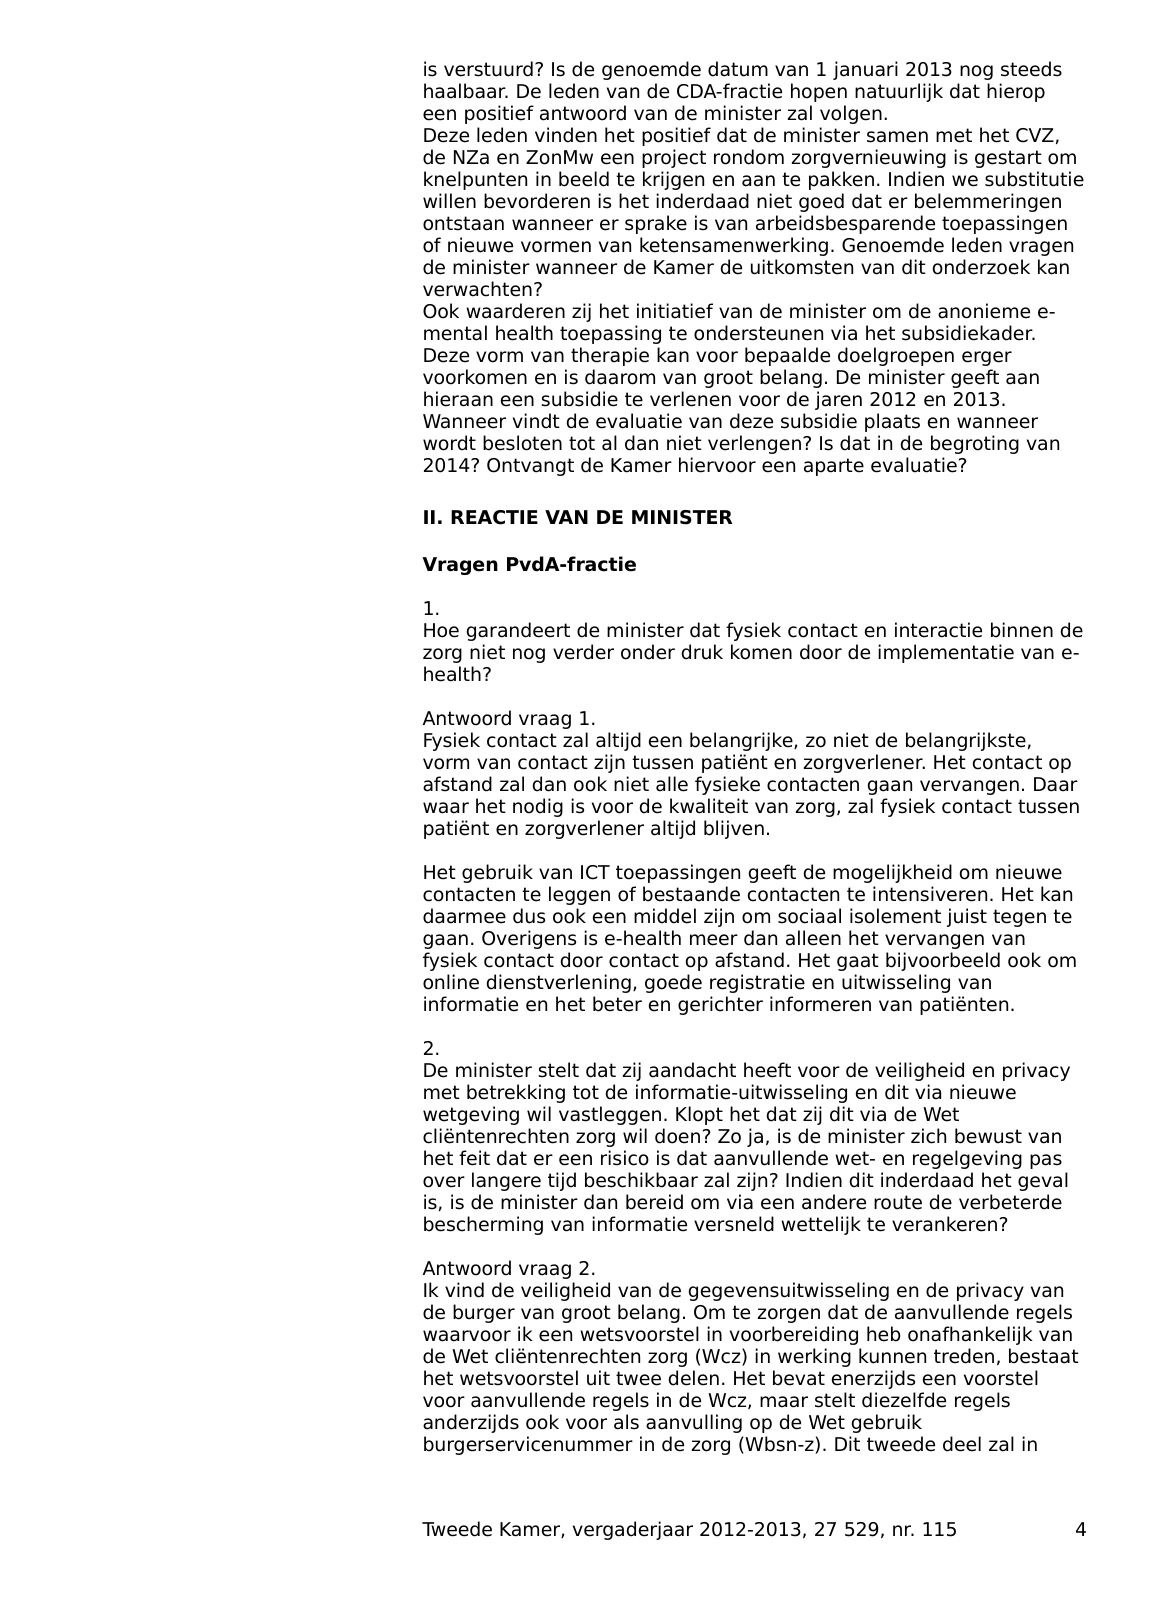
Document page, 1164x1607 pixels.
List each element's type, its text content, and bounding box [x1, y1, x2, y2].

text Deze leden vinden het positief dat de minister samen met het CVZ, de NZa en ZonMw een project rondom zorgvernieuwing is gestart om knelpunten in beeld te krijgen en aan te pakken. Indien we substitutie willen bevorderen is het inderdaad niet goed dat er belemmeringen ontstaan wanneer er sprake is van arbeidsbesparende toepassingen of nieuwe vormen van ketensamenwerking. Genoemde leden vragen de minister wanneer de Kamer de uitkomsten van dit onderzoek kan verwachten? [422, 125, 1087, 301]
text 1. [422, 598, 1087, 620]
text Ook waarderen zij het initiatief van de minister om de anonieme e-mental health toepassing te ondersteunen via het subsidiekader. Deze vorm van therapie kan voor bepaalde doelgroepen erger voorkomen en is daarom van groot belang. De minister geeft aan hieraan een subsidie te verlenen voor de jaren 2012 en 2013. Wanneer vindt de evaluatie van deze subsidie plaats en wanneer wordt besloten tot al dan niet verlengen? Is dat in de begroting van 2014? Ontvangt de Kamer hiervoor een aparte evaluatie? [422, 301, 1087, 477]
text Het gebruik van ICT toepassingen geeft de mogelijkheid om nieuwe contacten te leggen of bestaande contacten te intensiveren. Het kan daarmee dus ook een middel zijn om sociaal isolement juist tegen te gaan. Overigens is e-health meer dan alleen het vervangen van fysiek contact door contact op afstand. Het gaat bijvoorbeeld ook om online dienstverlening, goede registratie en uitwisseling van informatie en het beter en gerichter informeren van patiënten. [422, 862, 1087, 1016]
text is verstuurd? Is de genoemde datum van 1 januari 2013 nog steeds haalbaar. De leden van de CDA-fractie hopen natuurlijk dat hierop een positief antwoord van de minister zal volgen. [422, 59, 1087, 125]
text Fysiek contact zal altijd een belangrijke, zo niet de belangrijkste, vorm van contact zijn tussen patiënt en zorgverlener. Het contact op afstand zal dan ook niet alle fysieke contacten gaan vervangen. Daar waar het nodig is voor de kwaliteit van zorg, zal fysiek contact tussen patiënt en zorgverlener altijd blijven. [422, 730, 1087, 840]
subtitle Vragen PvdA-fractie [422, 554, 1087, 576]
subtitle II. REACTIE VAN DE MINISTER [422, 507, 1087, 529]
text De minister stelt dat zij aandacht heeft voor de veiligheid en privacy met betrekking tot de informatie-uitwisseling en dit via nieuwe wetgeving wil vastleggen. Klopt het dat zij dit via de Wet cliëntenrechten zorg wil doen? Zo ja, is de minister zich bewust van het feit dat er een risico is dat aanvullende wet- en regelgeving pas over langere tijd beschikbaar zal zijn? Indien dit inderdaad het geval is, is de minister dan bereid om via een andere route de verbeterde bescherming van informatie versneld wettelijk te verankeren? [422, 1060, 1087, 1236]
text Hoe garandeert de minister dat fysiek contact en interactie binnen de zorg niet nog verder onder druk komen door de implementatie van e-health? [422, 620, 1087, 686]
text Ik vind de veiligheid van de gegevensuitwisseling en de privacy van de burger van groot belang. Om te zorgen dat de aanvullende regels waarvoor ik een wetsvoorstel in voorbereiding heb onafhankelijk van de Wet cliëntenrechten zorg (Wcz) in werking kunnen treden, bestaat het wetsvoorstel uit twee delen. Het bevat enerzijds een voorstel voor aanvullende regels in de Wcz, maar stelt diezelfde regels anderzijds ook voor als aanvulling op de Wet gebruik burgerservicenummer in de zorg (Wbsn-z). Dit tweede deel zal in [422, 1280, 1087, 1456]
text Antwoord vraag 1. [422, 708, 1087, 730]
text 2. [422, 1038, 1087, 1060]
text Antwoord vraag 2. [422, 1258, 1087, 1280]
